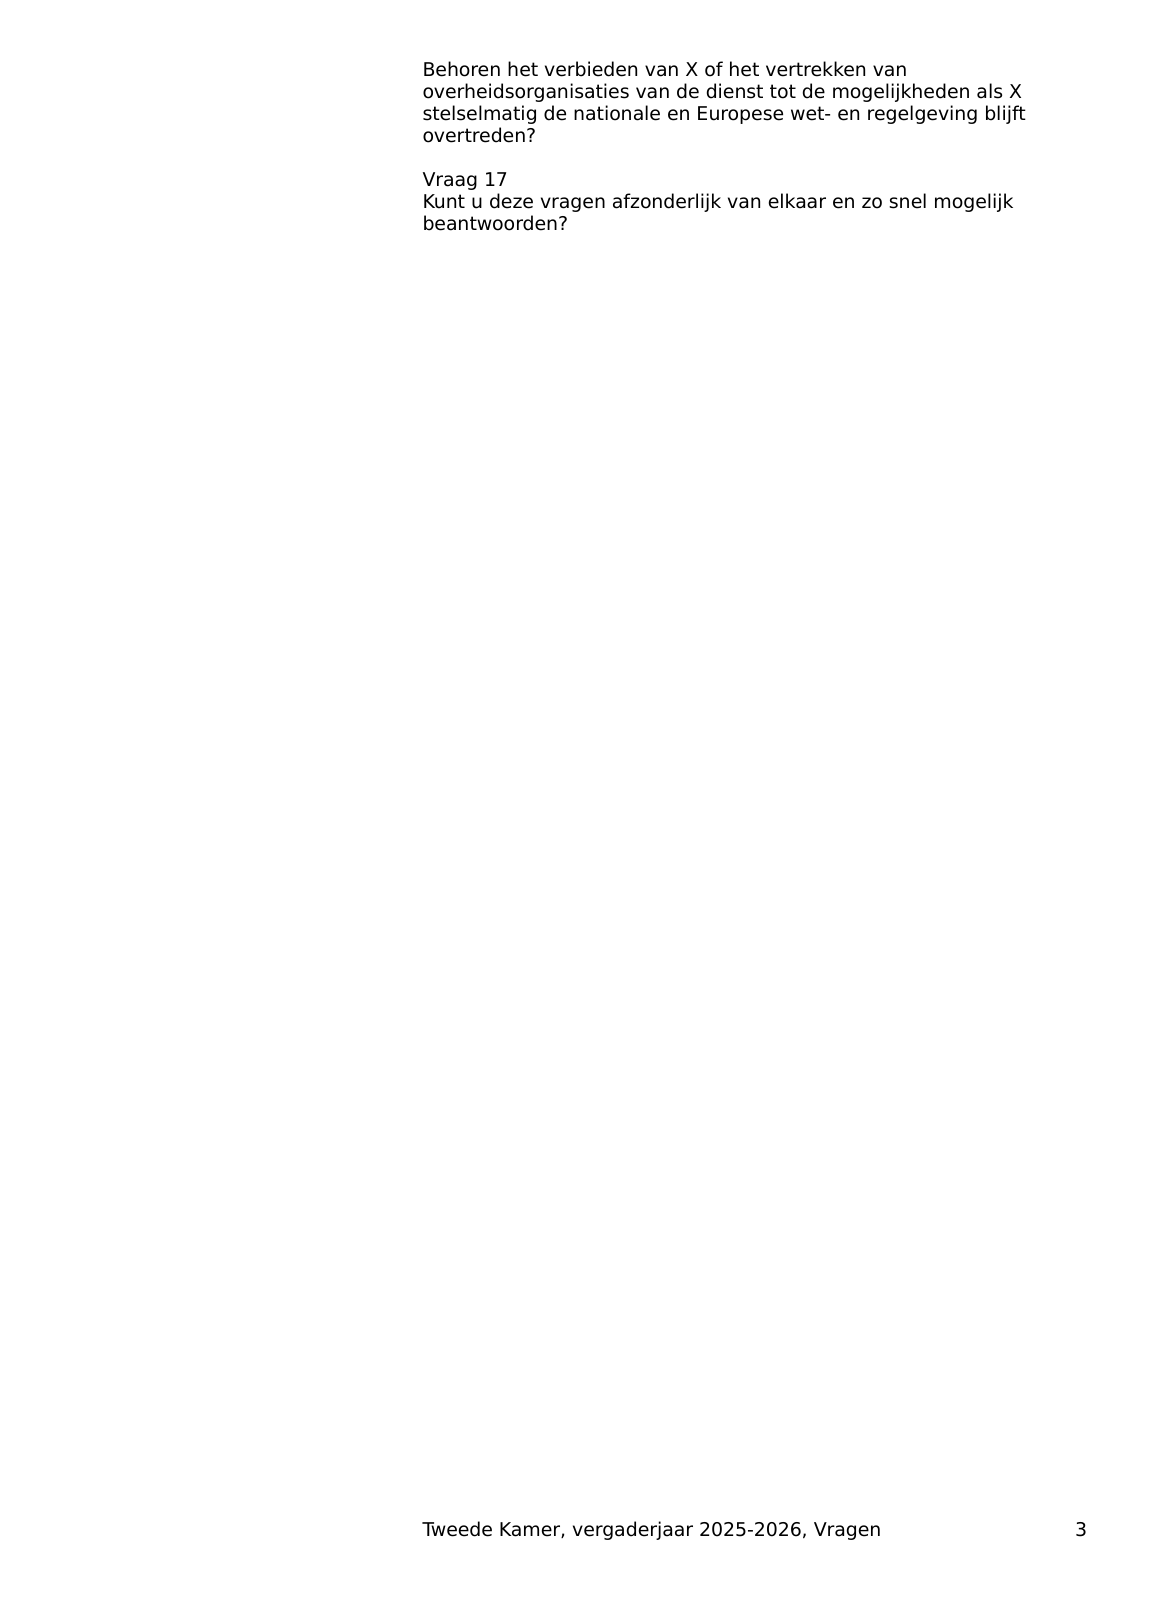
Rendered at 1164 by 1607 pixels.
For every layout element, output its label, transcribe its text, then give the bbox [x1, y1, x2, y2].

text Vraag 17 [422, 169, 1087, 191]
text Behoren het verbieden van X of het vertrekken van overheidsorganisaties van de dienst tot de mogelijkheden als X stelselmatig de nationale en Europese wet- en regelgeving blijft overtreden? [422, 59, 1087, 147]
text Kunt u deze vragen afzonderlijk van elkaar en zo snel mogelijk beantwoorden? [422, 191, 1087, 235]
